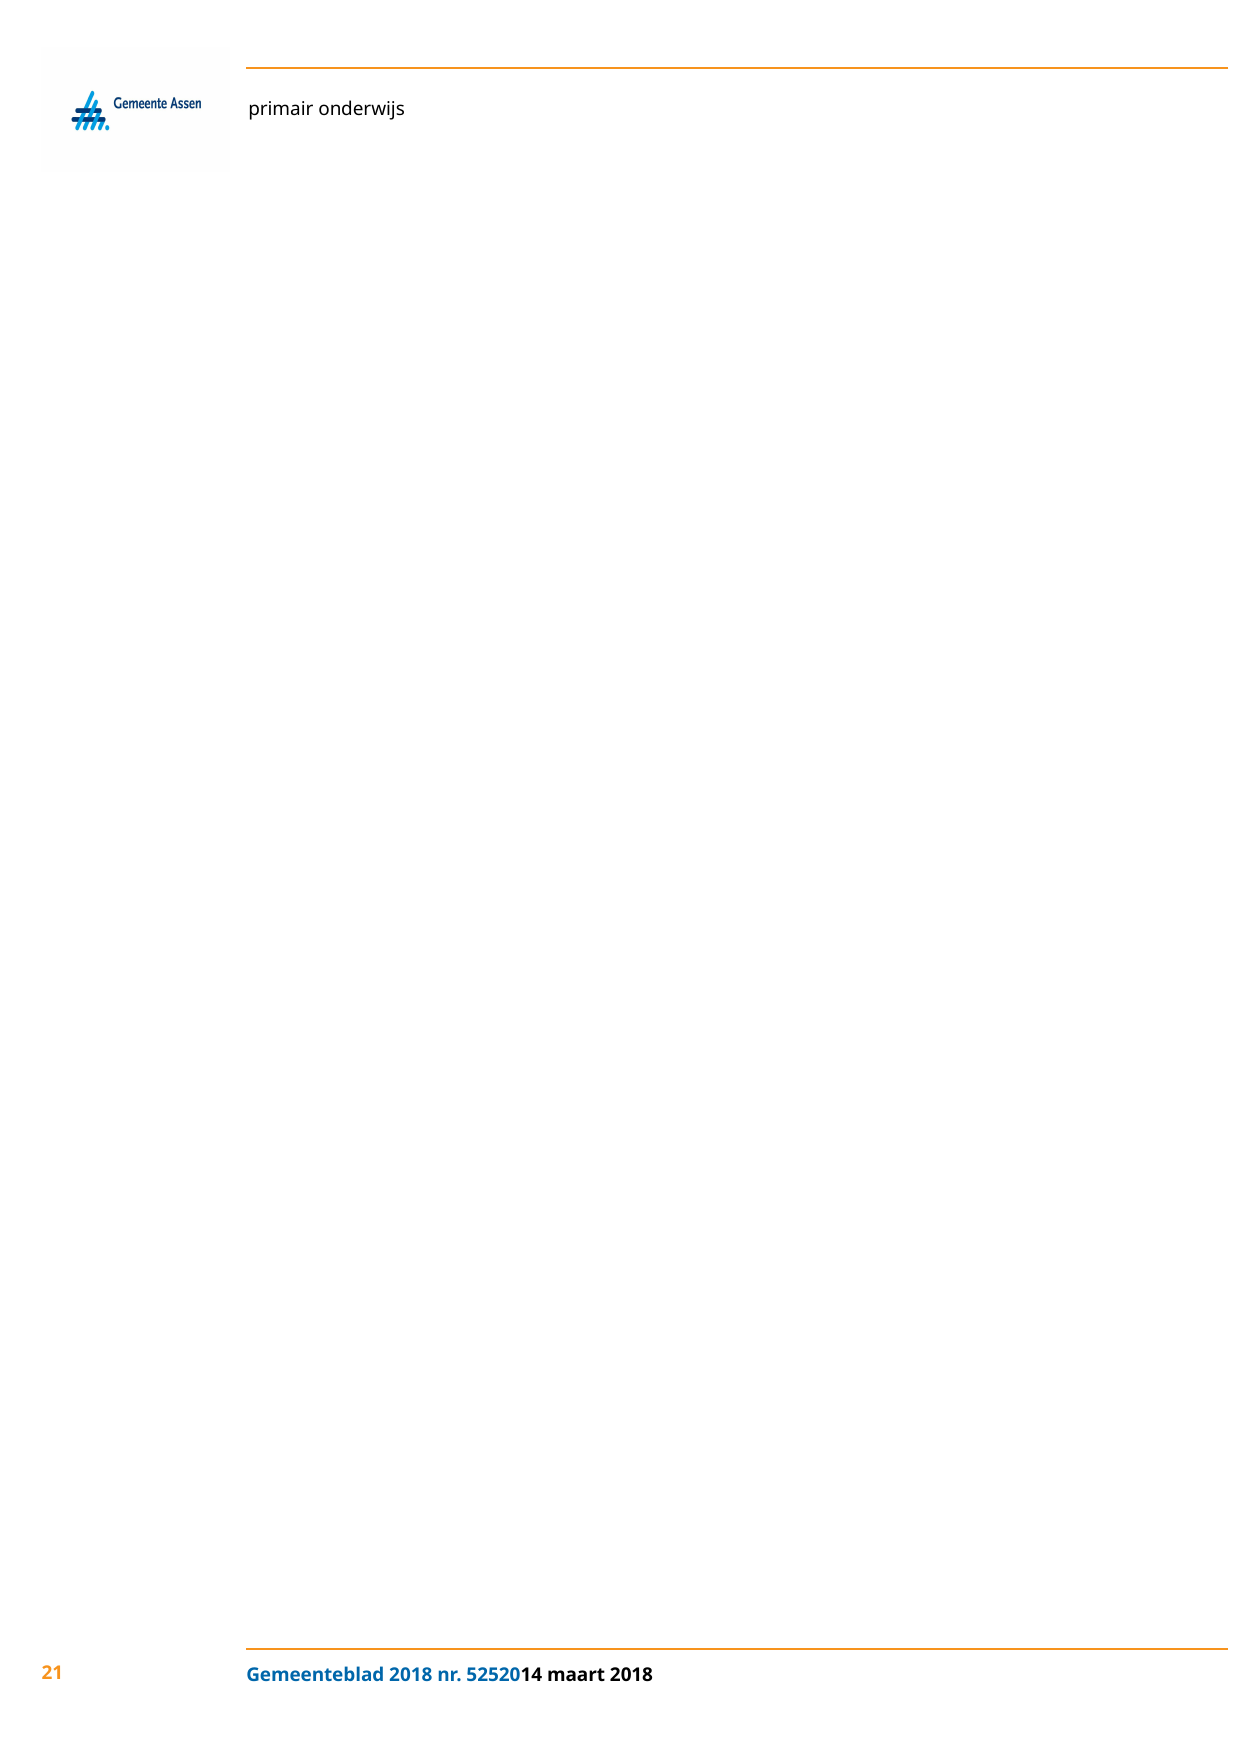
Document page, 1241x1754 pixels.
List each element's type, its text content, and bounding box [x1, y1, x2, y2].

picture [41, 47, 231, 172]
table_cell [956, 95, 1152, 150]
table_cell primair onderwijs [248, 95, 759, 150]
table_cell [760, 95, 956, 150]
